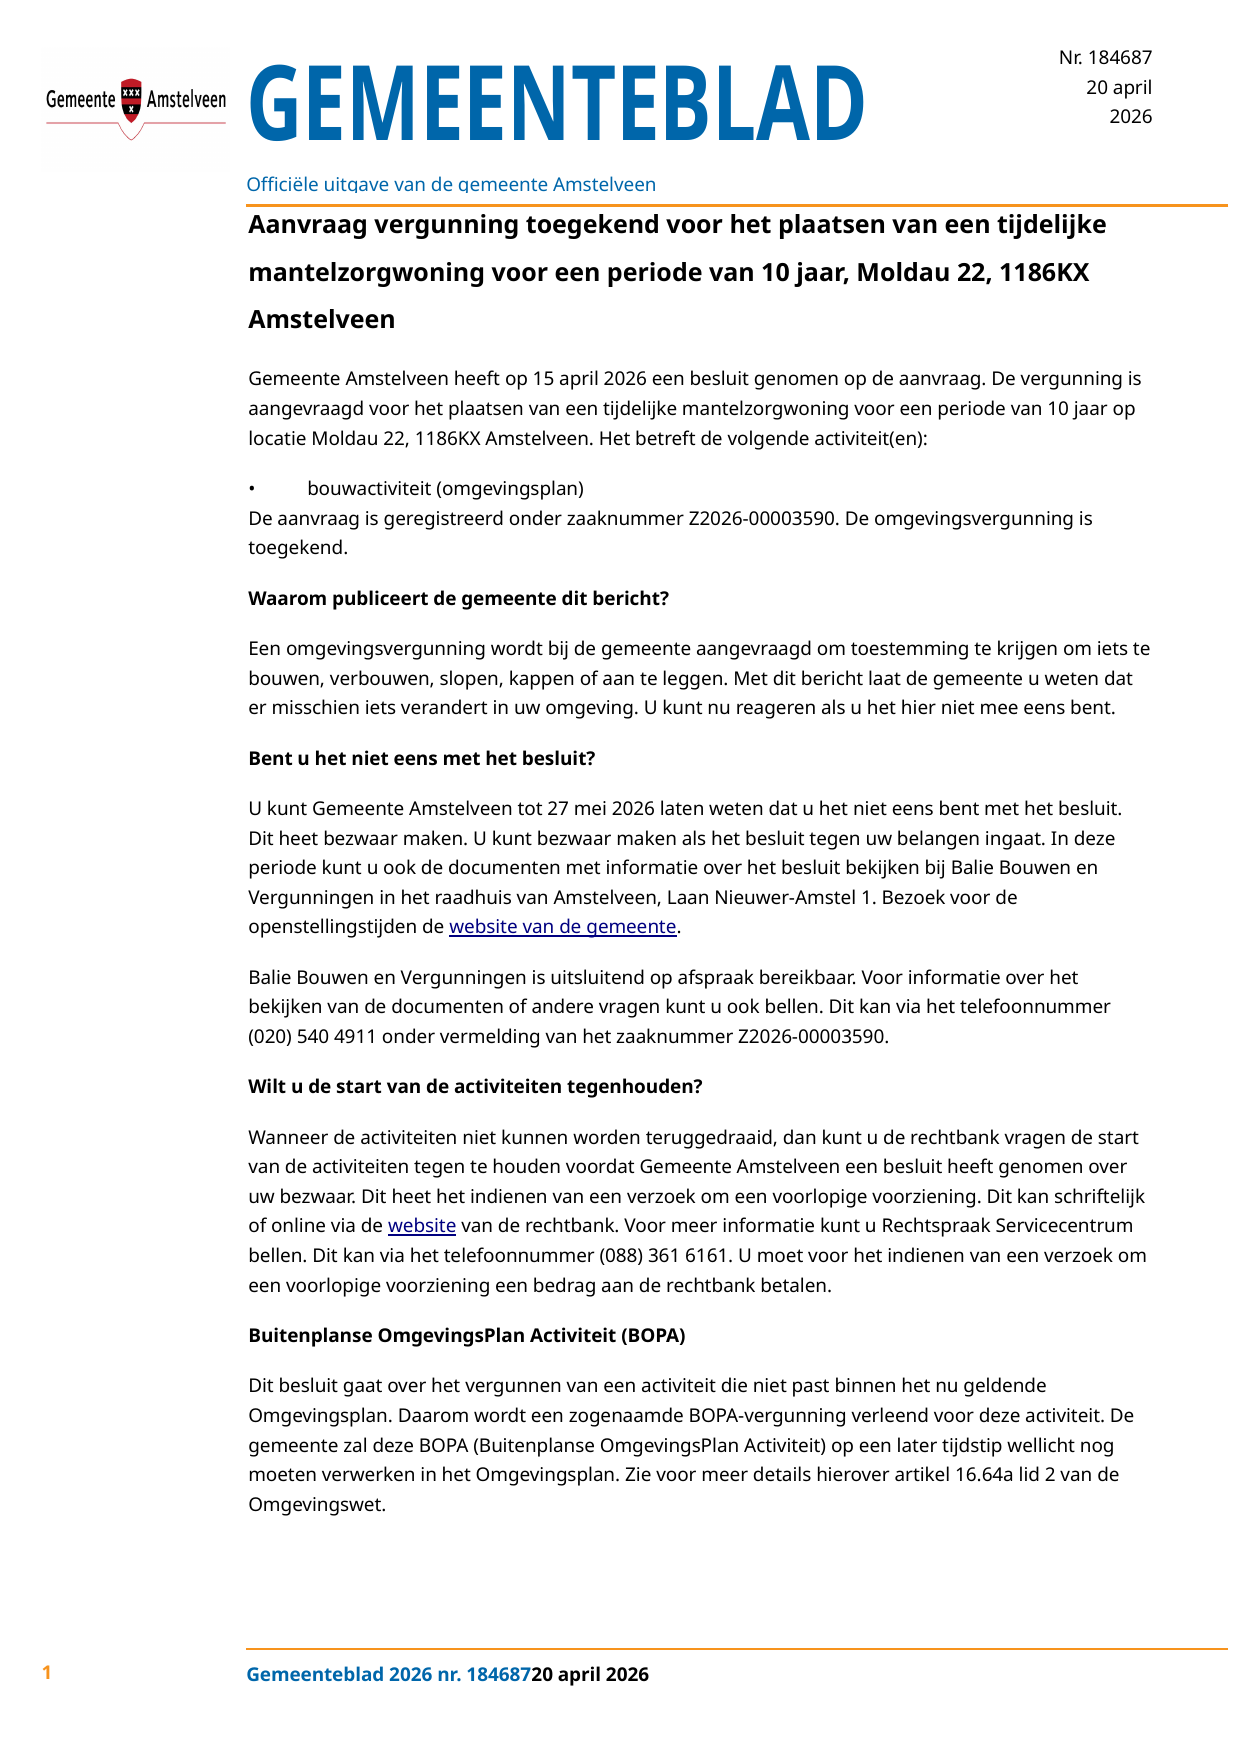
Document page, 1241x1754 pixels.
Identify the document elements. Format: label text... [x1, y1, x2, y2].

text Wanneer de activiteiten niet kunnen worden teruggedraaid, dan kunt u de rechtbank vragen de start van de activiteiten tegen te houden voordat Gemeente Amstelveen een besluit heeft genomen over uw bezwaar. Dit heet het indienen van een verzoek om een voorlopige voorziening. Dit kan schriftelijk of online via de website van de rechtbank. Voor meer informatie kunt u Rechtspraak Servicecentrum bellen. Dit kan via het telefoonnummer (088) 361 6161. U moet voor het indienen van een verzoek om een voorlopige voorziening een bedrag aan de rechtbank betalen. [248, 1124, 1152, 1297]
text Aanvraag vergunning toegekend voor het plaatsen van een tijdelijke mantelzorgwoning voor een periode van 10 jaar, Moldau 22, 1186KX Amstelveen [248, 207, 1152, 336]
text Een omgevingsvergunning wordt bij de gemeente aangevraagd om toestemming te krijgen om iets te bouwen, verbouwen, slopen, kappen of aan te leggen. Met dit bericht laat de gemeente u weten dat er misschien iets verandert in uw omgeving. U kunt nu reageren als u het hier niet mee eens bent. [248, 635, 1152, 720]
text Gemeente Amstelveen heeft op 15 april 2026 een besluit genomen op de aanvraag. De vergunning is aangevraagd voor het plaatsen van een tijdelijke mantelzorgwoning voor een periode van 10 jaar op locatie Moldau 22, 1186KX Amstelveen. Het betreft de volgende activiteit(en): [248, 366, 1152, 450]
text Balie Bouwen en Vergunningen is uitsluitend op afspraak bereikbaar. Voor informatie over het bekijken van de documenten of andere vragen kunt u ook bellen. Dit kan via het telefoonnummer (020) 540 4911 onder vermelding van het zaaknummer Z2026-00003590. [248, 964, 1152, 1049]
list bouwactiviteit (omgevingsplan) [248, 475, 1152, 501]
text Bent u het niet eens met het besluit? [248, 745, 1152, 770]
text Wilt u de start van de activiteiten tegenhouden? [248, 1073, 1152, 1099]
text Waarom publiceert de gemeente dit bericht? [248, 585, 1152, 610]
text U kunt Gemeente Amstelveen tot 27 mei 2026 laten weten dat u het niet eens bent met het besluit. Dit heet bezwaar maken. U kunt bezwaar maken als het besluit tegen uw belangen ingaat. In deze periode kunt u ook de documenten met informatie over het besluit bekijken bij Balie Bouwen en Vergunningen in het raadhuis van Amstelveen, Laan Nieuwer-Amstel 1. Bezoek voor de openstellingstijden de website van de gemeente. [248, 795, 1152, 939]
text De aanvraag is geregistreerd onder zaaknummer Z2026-00003590. De omgevingsvergunning is toegekend. [248, 505, 1152, 560]
text Dit besluit gaat over het vergunnen van een activiteit die niet past binnen het nu geldende Omgevingsplan. Daarom wordt een zogenaamde BOPA-vergunning verleend voor deze activiteit. De gemeente zal deze BOPA (Buitenplanse OmgevingsPlan Activiteit) op een later tijdstip wellicht nog moeten verwerken in het Omgevingsplan. Zie voor meer details hierover artikel 16.64a lid 2 van de Omgevingswet. [248, 1373, 1152, 1517]
picture [41, 47, 231, 172]
text Buitenplanse OmgevingsPlan Activiteit (BOPA) [248, 1322, 1152, 1348]
